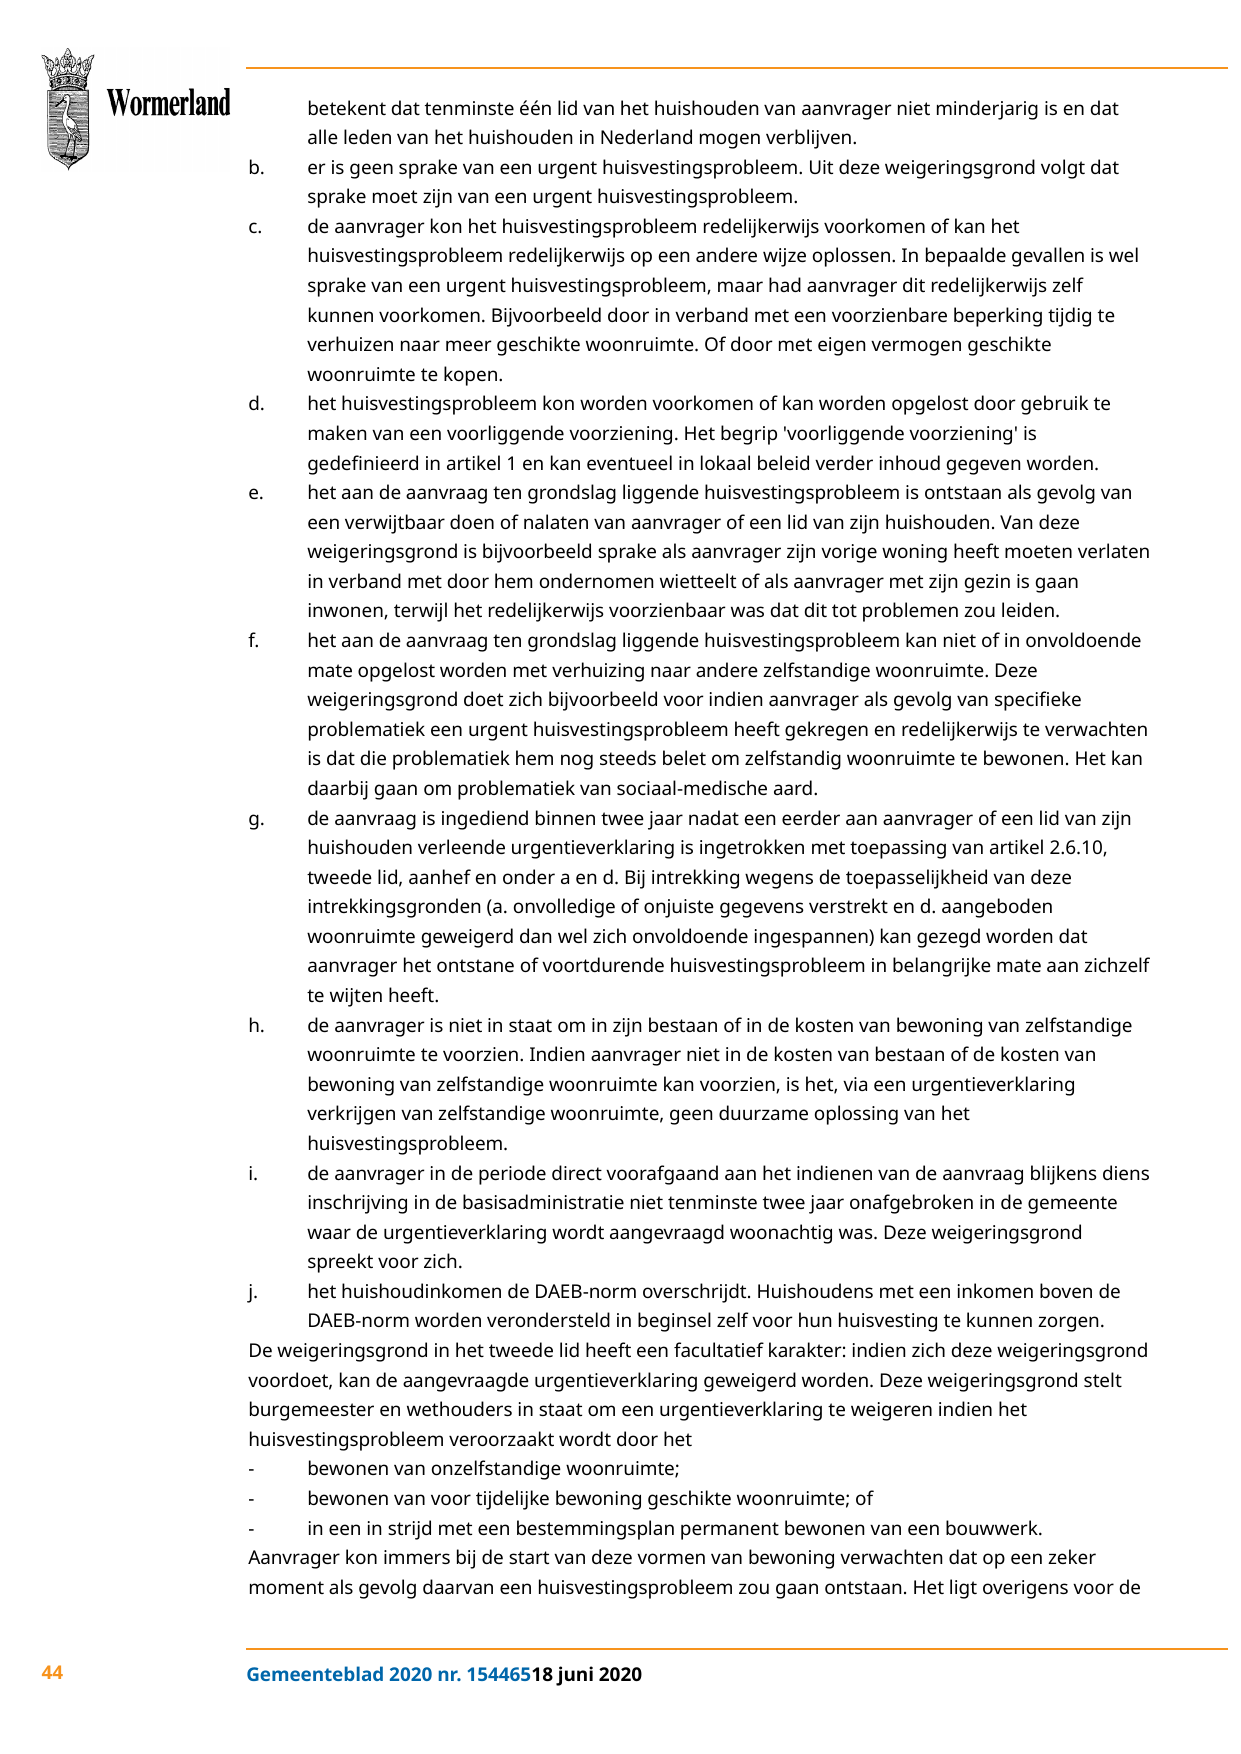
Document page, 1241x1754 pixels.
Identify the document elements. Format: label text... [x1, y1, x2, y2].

list er is geen sprake van een urgent huisvestingsprobleem. Uit deze weigeringsgrond volgt dat sprake moet zijn van een urgent huisvestingsprobleem. [248, 154, 1152, 209]
list de aanvrager is niet in staat om in zijn bestaan of in de kosten van bewoning van zelfstandige woonruimte te voorzien. Indien aanvrager niet in de kosten van bestaan of de kosten van bewoning van zelfstandige woonruimte kan voorzien, is het, via een urgentieverklaring verkrijgen van zelfstandige woonruimte, geen duurzame oplossing van het huisvestingsprobleem. [248, 1012, 1152, 1156]
text De weigeringsgrond in het tweede lid heeft een facultatief karakter: indien zich deze weigeringsgrond voordoet, kan de aangevraagde urgentieverklaring geweigerd worden. Deze weigeringsgrond stelt burgemeester en wethouders in staat om een urgentieverklaring te weigeren indien het huisvestingsprobleem veroorzaakt wordt door het [248, 1337, 1152, 1452]
picture [41, 47, 231, 172]
list in een in strijd met een bestemmingsplan permanent bewonen van een bouwwerk. [248, 1515, 1152, 1541]
list het huisvestingsprobleem kon worden voorkomen of kan worden opgelost door gebruik te maken van een voorliggende voorziening. Het begrip 'voorliggende voorziening' is gedefinieerd in artikel 1 en kan eventueel in lokaal beleid verder inhoud gegeven worden. [248, 391, 1152, 476]
list de aanvraag is ingediend binnen twee jaar nadat een eerder aan aanvrager of een lid van zijn huishouden verleende urgentieverklaring is ingetrokken met toepassing van artikel 2.6.10, tweede lid, aanhef en onder a en d. Bij intrekking wegens de toepasselijkheid van deze intrekkingsgronden (a. onvolledige of onjuiste gegevens verstrekt en d. aangeboden woonruimte geweigerd dan wel zich onvoldoende ingespannen) kan gezegd worden dat aanvrager het ontstane of voortdurende huisvestingsprobleem in belangrijke mate aan zichzelf te wijten heeft. [248, 805, 1152, 1008]
list het huishoudinkomen de DAEB-norm overschrijdt. Huishoudens met een inkomen boven de DAEB-norm worden verondersteld in beginsel zelf voor hun huisvesting te kunnen zorgen. [248, 1278, 1152, 1333]
list bewonen van voor tijdelijke bewoning geschikte woonruimte; of [248, 1485, 1152, 1511]
list betekent dat tenminste één lid van het huishouden van aanvrager niet minderjarig is en dat alle leden van het huishouden in Nederland mogen verblijven. [248, 95, 1152, 150]
text Aanvrager kon immers bij de start van deze vormen van bewoning verwachten dat op een zeker moment als gevolg daarvan een huisvestingsprobleem zou gaan ontstaan. Het ligt overigens voor de [248, 1544, 1152, 1600]
list de aanvrager kon het huisvestingsprobleem redelijkerwijs voorkomen of kan het huisvestingsprobleem redelijkerwijs op een andere wijze oplossen. In bepaalde gevallen is wel sprake van een urgent huisvestingsprobleem, maar had aanvrager dit redelijkerwijs zelf kunnen voorkomen. Bijvoorbeeld door in verband met een voorzienbare beperking tijdig te verhuizen naar meer geschikte woonruimte. Of door met eigen vermogen geschikte woonruimte te kopen. [248, 213, 1152, 387]
list bewonen van onzelfstandige woonruimte; [248, 1456, 1152, 1481]
list het aan de aanvraag ten grondslag liggende huisvestingsprobleem kan niet of in onvoldoende mate opgelost worden met verhuizing naar andere zelfstandige woonruimte. Deze weigeringsgrond doet zich bijvoorbeeld voor indien aanvrager als gevolg van specifieke problematiek een urgent huisvestingsprobleem heeft gekregen en redelijkerwijs te verwachten is dat die problematiek hem nog steeds belet om zelfstandig woonruimte te bewonen. Het kan daarbij gaan om problematiek van sociaal-medische aard. [248, 627, 1152, 801]
list het aan de aanvraag ten grondslag liggende huisvestingsprobleem is ontstaan als gevolg van een verwijtbaar doen of nalaten van aanvrager of een lid van zijn huishouden. Van deze weigeringsgrond is bijvoorbeeld sprake als aanvrager zijn vorige woning heeft moeten verlaten in verband met door hem ondernomen wietteelt of als aanvrager met zijn gezin is gaan inwonen, terwijl het redelijkerwijs voorzienbaar was dat dit tot problemen zou leiden. [248, 479, 1152, 623]
list de aanvrager in de periode direct voorafgaand aan het indienen van de aanvraag blijkens diens inschrijving in de basisadministratie niet tenminste twee jaar onafgebroken in de gemeente waar de urgentieverklaring wordt aangevraagd woonachtig was. Deze weigeringsgrond spreekt voor zich. [248, 1160, 1152, 1274]
